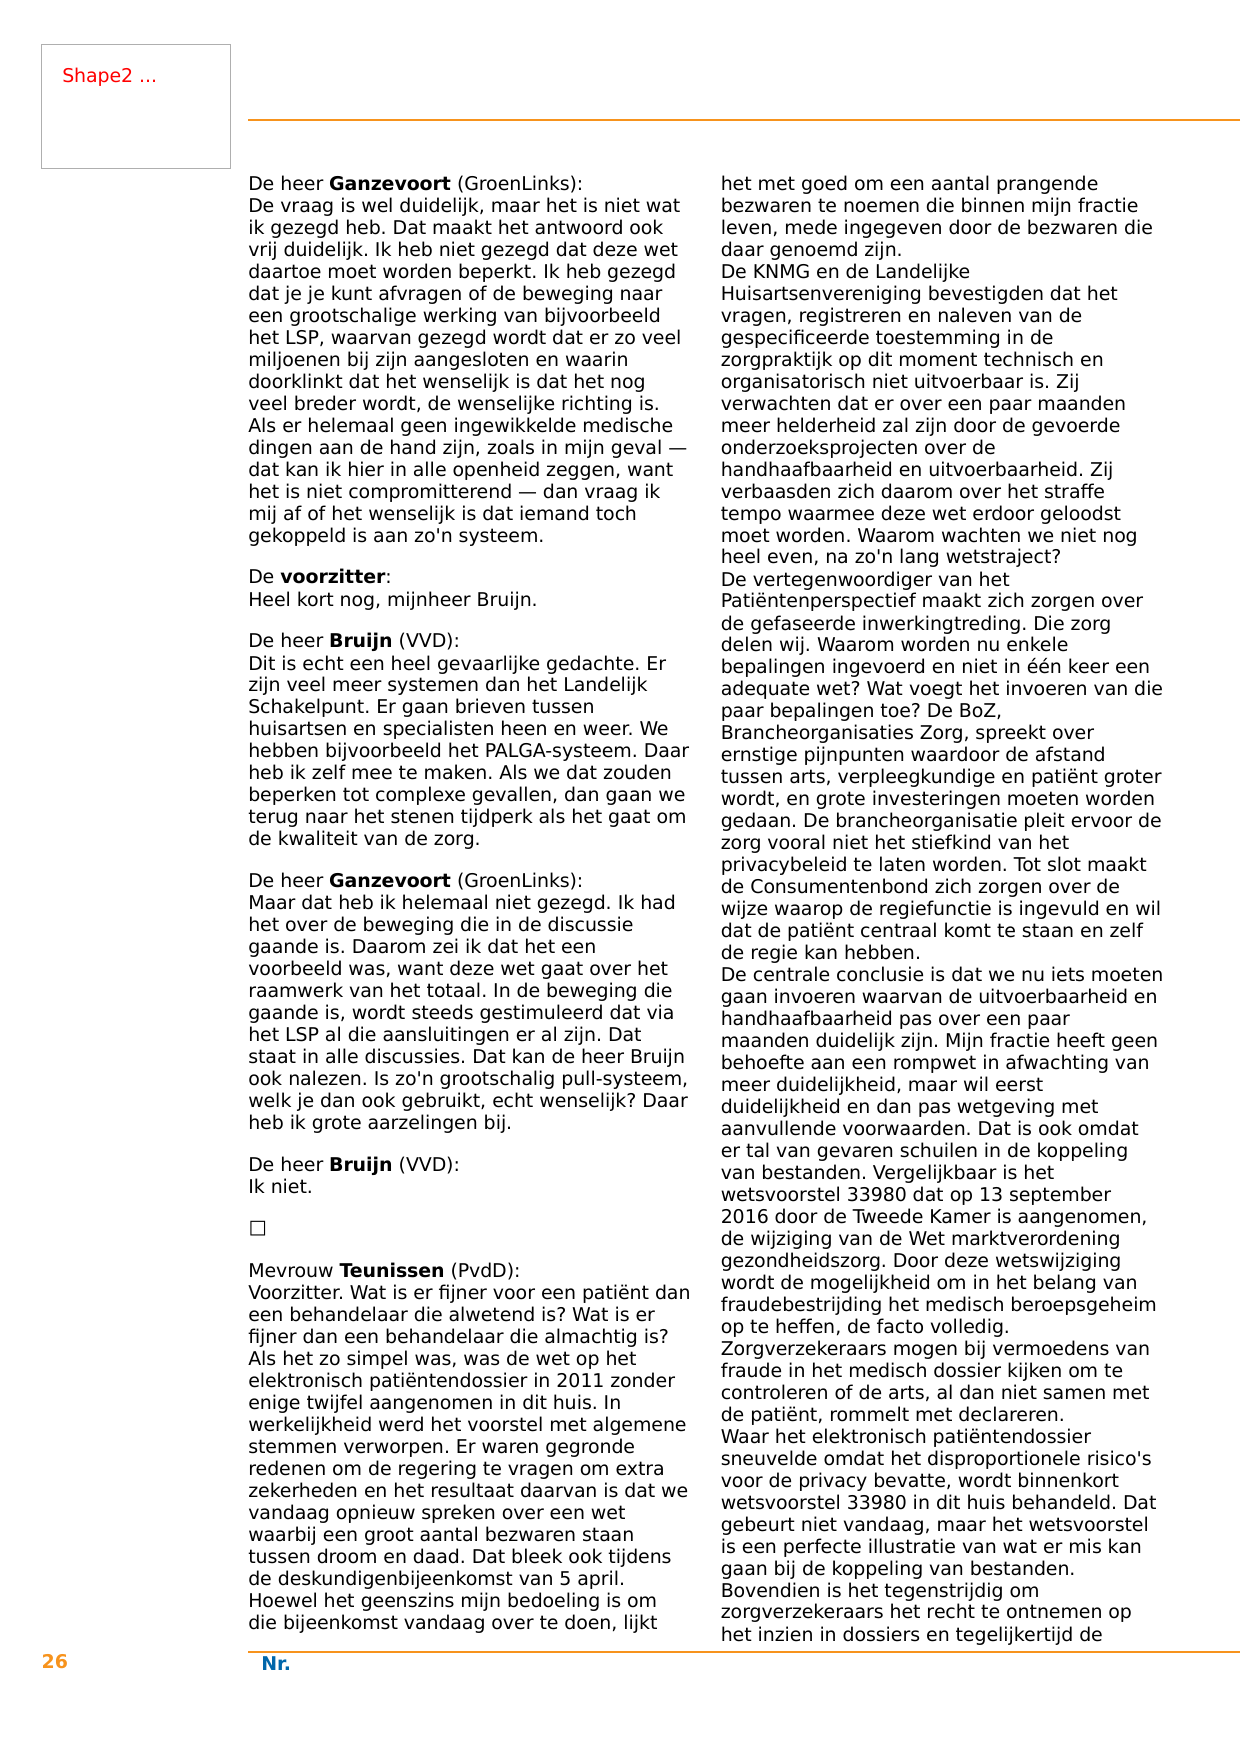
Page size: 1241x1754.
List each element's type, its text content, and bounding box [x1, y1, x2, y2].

text ⬜ [248, 1218, 691, 1240]
text het met goed om een aantal prangende bezwaren te noemen die binnen mijn fractie leven, mede ingegeven door de bezwaren die daar genoemd zijn. [721, 173, 1163, 261]
text Voorzitter. Wat is er fijner voor een patiënt dan een behandelaar die alwetend is? Wat is er fijner dan een behandelaar die almachtig is? Als het zo simpel was, was de wet op het elektronisch patiëntendossier in 2011 zonder enige twijfel aangenomen in dit huis. In werkelijkheid werd het voorstel met algemene stemmen verworpen. Er waren gegronde redenen om de regering te vragen om extra zekerheden en het resultaat daarvan is dat we vandaag opnieuw spreken over een wet waarbij een groot aantal bezwaren staan tussen droom en daad. Dat bleek ook tijdens de deskundigenbijeenkomst van 5 april. Hoewel het geenszins mijn bedoeling is om die bijeenkomst vandaag over te doen, lijkt [248, 1282, 691, 1633]
text De centrale conclusie is dat we nu iets moeten gaan invoeren waarvan de uitvoerbaarheid en handhaafbaarheid pas over een paar maanden duidelijk zijn. Mijn fractie heeft geen behoefte aan een rompwet in afwachting van meer duidelijkheid, maar wil eerst duidelijkheid en dan pas wetgeving met aanvullende voorwaarden. Dat is ook omdat er tal van gevaren schuilen in de koppeling van bestanden. Vergelijkbaar is het wetsvoorstel 33980 dat op 13 september 2016 door de Tweede Kamer is aangenomen, de wijziging van de Wet marktverordening gezondheidszorg. Door deze wetswijziging wordt de mogelijkheid om in het belang van fraudebestrijding het medisch beroepsgeheim op te heffen, de facto volledig. Zorgverzekeraars mogen bij vermoedens van fraude in het medisch dossier kijken om te controleren of de arts, al dan niet samen met de patiënt, rommelt met declareren. [721, 964, 1163, 1426]
text De voorzitter: [248, 566, 691, 588]
text Ik niet. [248, 1176, 691, 1198]
text Dit is echt een heel gevaarlijke gedachte. Er zijn veel meer systemen dan het Landelijk Schakelpunt. Er gaan brieven tussen huisartsen en specialisten heen en weer. We hebben bijvoorbeeld het PALGA-systeem. Daar heb ik zelf mee te maken. Als we dat zouden beperken tot complexe gevallen, dan gaan we terug naar het stenen tijdperk als het gaat om de kwaliteit van de zorg. [248, 652, 691, 850]
text Maar dat heb ik helemaal niet gezegd. Ik had het over de beweging die in de discussie gaande is. Daarom zei ik dat het een voorbeeld was, want deze wet gaat over het raamwerk van het totaal. In de beweging die gaande is, wordt steeds gestimuleerd dat via het LSP al die aansluitingen er al zijn. Dat staat in alle discussies. Dat kan de heer Bruijn ook nalezen. Is zo'n grootschalig pull-systeem, welk je dan ook gebruikt, echt wenselijk? Daar heb ik grote aarzelingen bij. [248, 892, 691, 1134]
text Mevrouw Teunissen (PvdD): [248, 1260, 691, 1282]
text De heer Ganzevoort (GroenLinks): [248, 173, 691, 195]
text De heer Ganzevoort (GroenLinks): [248, 870, 691, 892]
text De KNMG en de Landelijke Huisartsenvereniging bevestigden dat het vragen, registreren en naleven van de gespecificeerde toestemming in de zorgpraktijk op dit moment technisch en organisatorisch niet uitvoerbaar is. Zij verwachten dat er over een paar maanden meer helderheid zal zijn door de gevoerde onderzoeksprojecten over de handhaafbaarheid en uitvoerbaarheid. Zij verbaasden zich daarom over het straffe tempo waarmee deze wet erdoor geloodst moet worden. Waarom wachten we niet nog heel even, na zo'n lang wetstraject? [721, 261, 1163, 568]
text De vertegenwoordiger van het Patiëntenperspectief maakt zich zorgen over de gefaseerde inwerkingtreding. Die zorg delen wij. Waarom worden nu enkele bepalingen ingevoerd en niet in één keer een adequate wet? Wat voegt het invoeren van die paar bepalingen toe? De BoZ, Brancheorganisaties Zorg, spreekt over ernstige pijnpunten waardoor de afstand tussen arts, verpleegkundige en patiënt groter wordt, en grote investeringen moeten worden gedaan. De brancheorganisatie pleit ervoor de zorg vooral niet het stiefkind van het privacybeleid te laten worden. Tot slot maakt de Consumentenbond zich zorgen over de wijze waarop de regiefunctie is ingevuld en wil dat de patiënt centraal komt te staan en zelf de regie kan hebben. [721, 568, 1163, 964]
text Waar het elektronisch patiëntendossier sneuvelde omdat het disproportionele risico's voor de privacy bevatte, wordt binnenkort wetsvoorstel 33980 in dit huis behandeld. Dat gebeurt niet vandaag, maar het wetsvoorstel is een perfecte illustratie van wat er mis kan gaan bij de koppeling van bestanden. [721, 1426, 1163, 1579]
text De heer Bruijn (VVD): [248, 1154, 691, 1176]
text Heel kort nog, mijnheer Bruijn. [248, 588, 691, 610]
text De vraag is wel duidelijk, maar het is niet wat ik gezegd heb. Dat maakt het antwoord ook vrij duidelijk. Ik heb niet gezegd dat deze wet daartoe moet worden beperkt. Ik heb gezegd dat je je kunt afvragen of de beweging naar een grootschalige werking van bijvoorbeeld het LSP, waarvan gezegd wordt dat er zo veel miljoenen bij zijn aangesloten en waarin doorklinkt dat het wenselijk is dat het nog veel breder wordt, de wenselijke richting is. Als er helemaal geen ingewikkelde medische dingen aan de hand zijn, zoals in mijn geval — dat kan ik hier in alle openheid zeggen, want het is niet compromitterend — dan vraag ik mij af of het wenselijk is dat iemand toch gekoppeld is aan zo'n systeem. [248, 195, 691, 546]
text Bovendien is het tegenstrijdig om zorgverzekeraars het recht te ontnemen op het inzien in dossiers en tegelijkertijd de [721, 1579, 1163, 1645]
text De heer Bruijn (VVD): [248, 630, 691, 652]
